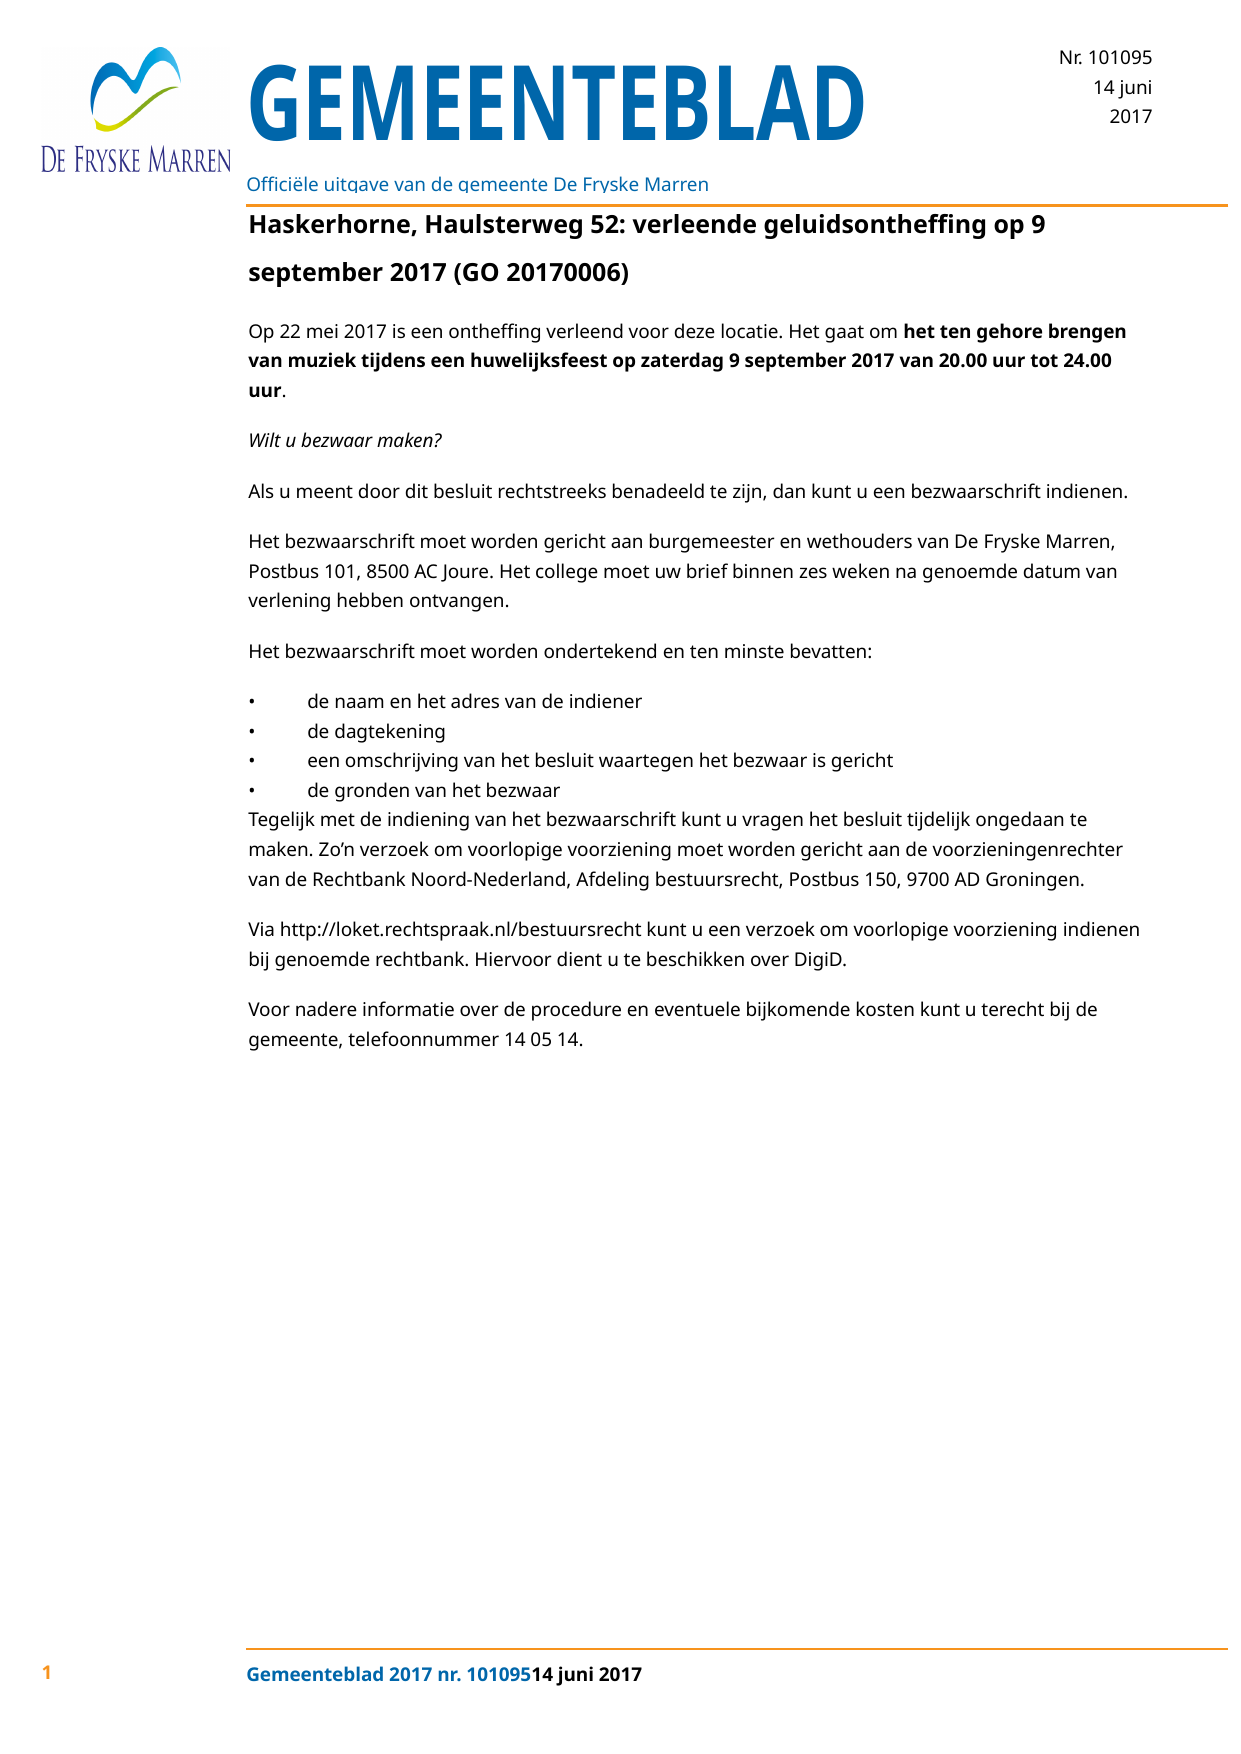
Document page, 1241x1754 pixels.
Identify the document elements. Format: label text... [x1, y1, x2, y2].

text Het bezwaarschrift moet worden gericht aan burgemeester en wethouders van De Fryske Marren, Postbus 101, 8500 AC Joure. Het college moet uw brief binnen zes weken na genoemde datum van verlening hebben ontvangen. [248, 528, 1152, 613]
list de gronden van het bezwaar [248, 777, 1152, 803]
text Haskerhorne, Haulsterweg 52: verleende geluidsontheffing op 9 september 2017 (GO 20170006) [248, 207, 1152, 288]
text Als u meent door dit besluit rechtstreeks benadeeld te zijn, dan kunt u een bezwaarschrift indienen. [248, 478, 1152, 504]
text Op 22 mei 2017 is een ontheffing verleend voor deze locatie. Het gaat om het ten gehore brengen van muziek tijdens een huwelijksfeest op zaterdag 9 september 2017 van 20.00 uur tot 24.00 uur. [248, 318, 1152, 403]
text Via http://loket.rechtspraak.nl/bestuursrecht kunt u een verzoek om voorlopige voorziening indienen bij genoemde rechtbank. Hiervoor dient u te beschikken over DigiD. [248, 916, 1152, 972]
text Het bezwaarschrift moet worden ondertekend en ten minste bevatten: [248, 638, 1152, 664]
text Wilt u bezwaar maken? [248, 427, 1152, 453]
picture [41, 47, 231, 172]
text Voor nadere informatie over de procedure en eventuele bijkomende kosten kunt u terecht bij de gemeente, telefoonnummer 14 05 14. [248, 996, 1152, 1052]
text Tegelijk met de indiening van het bezwaarschrift kunt u vragen het besluit tijdelijk ongedaan te maken. Zo’n verzoek om voorlopige voorziening moet worden gericht aan de voorzieningenrechter van de Rechtbank Noord-Nederland, Afdeling bestuursrecht, Postbus 150, 9700 AD Groningen. [248, 807, 1152, 892]
list de dagtekening [248, 718, 1152, 744]
list een omschrijving van het besluit waartegen het bezwaar is gericht [248, 747, 1152, 773]
list de naam en het adres van de indiener [248, 688, 1152, 714]
